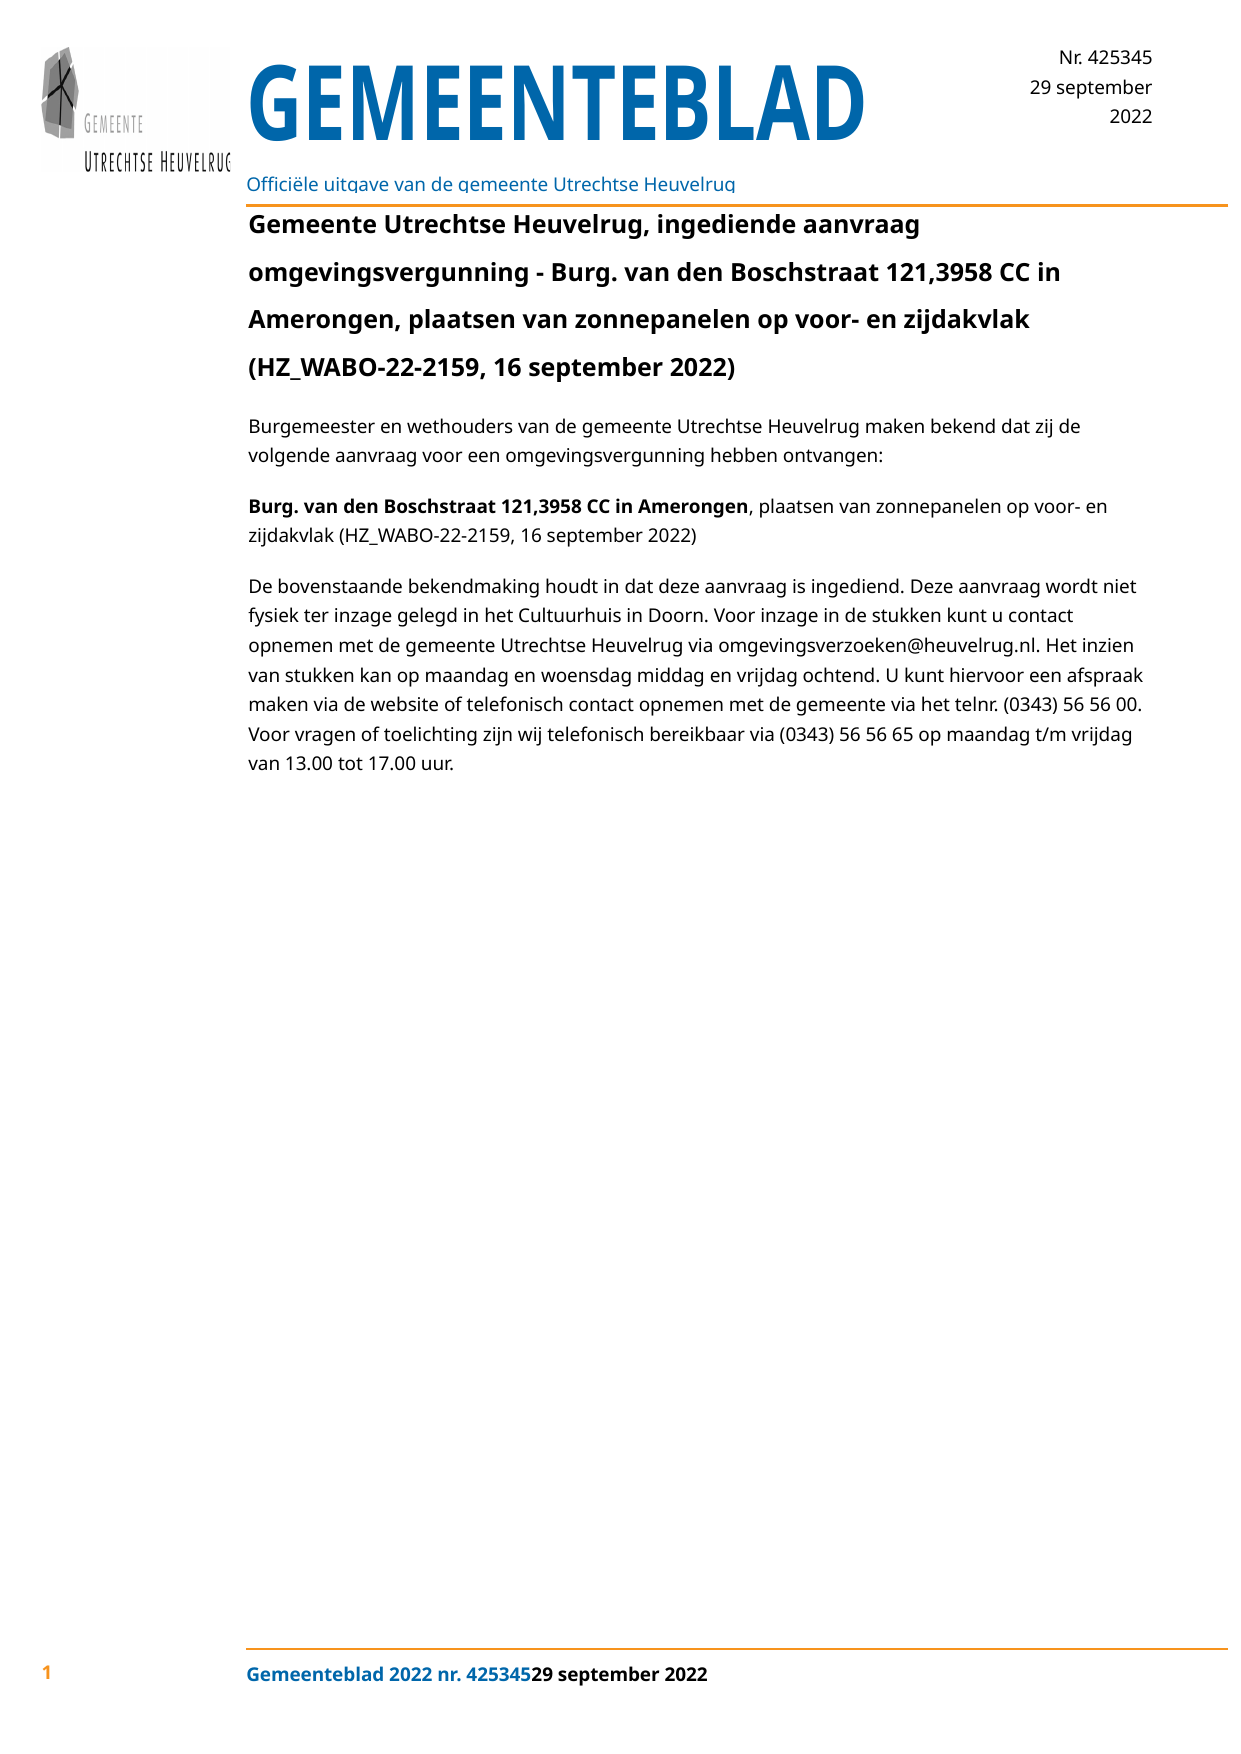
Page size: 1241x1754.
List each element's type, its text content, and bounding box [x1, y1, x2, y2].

text Burg. van den Boschstraat 121,3958 CC in Amerongen, plaatsen van zonnepanelen op voor- en zijdakvlak (HZ_WABO-22-2159, 16 september 2022) [248, 493, 1152, 548]
text Burgemeester en wethouders van de gemeente Utrechtse Heuvelrug maken bekend dat zij de volgende aanvraag voor een omgevingsvergunning hebben ontvangen: [248, 413, 1152, 468]
text Gemeente Utrechtse Heuvelrug, ingediende aanvraag omgevingsvergunning - Burg. van den Boschstraat 121,3958 CC in Amerongen, plaatsen van zonnepanelen op voor- en zijdakvlak (HZ_WABO-22-2159, 16 september 2022) [248, 207, 1152, 384]
picture [41, 47, 231, 172]
text De bovenstaande bekendmaking houdt in dat deze aanvraag is ingediend. Deze aanvraag wordt niet fysiek ter inzage gelegd in het Cultuurhuis in Doorn. Voor inzage in de stukken kunt u contact opnemen met de gemeente Utrechtse Heuvelrug via omgevingsverzoeken@heuvelrug.nl. Het inzien van stukken kan op maandag en woensdag middag en vrijdag ochtend. U kunt hiervoor een afspraak maken via de website of telefonisch contact opnemen met de gemeente via het telnr. (0343) 56 56 00. Voor vragen of toelichting zijn wij telefonisch bereikbaar via (0343) 56 56 65 op maandag t/m vrijdag van 13.00 tot 17.00 uur. [248, 573, 1152, 776]
